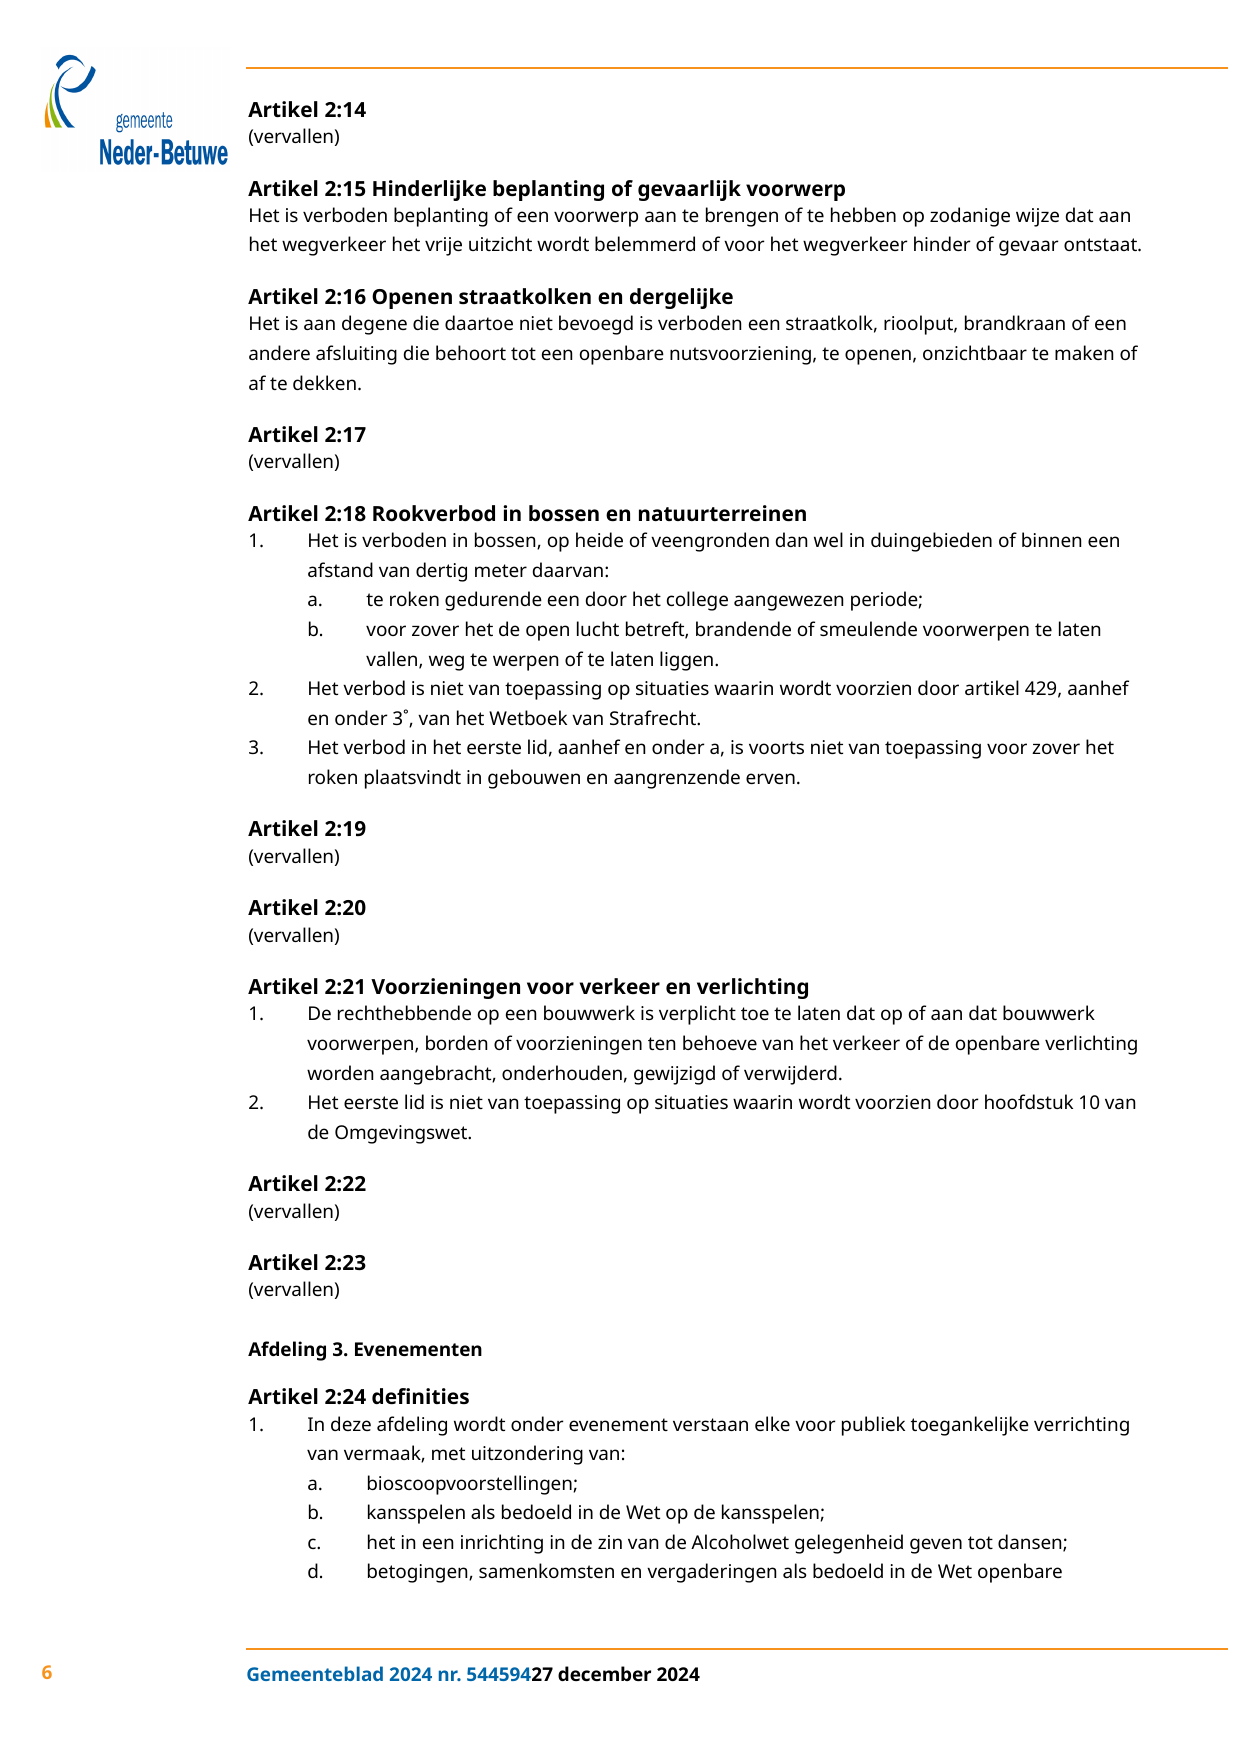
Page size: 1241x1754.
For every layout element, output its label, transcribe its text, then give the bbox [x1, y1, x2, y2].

text Het is aan degene die daartoe niet bevoegd is verboden een straatkolk, rioolput, brandkraan of een andere afsluiting die behoort tot een openbare nutsvoorziening, te openen, onzichtbaar te maken of af te dekken. [248, 311, 1152, 395]
text (vervallen) [248, 1198, 1152, 1223]
text Artikel 2:24 definities [248, 1382, 1152, 1411]
text (vervallen) [248, 123, 1152, 149]
list voor zover het de open lucht betreft, brandende of smeulende voorwerpen te laten vallen, weg te werpen of te laten liggen. [307, 616, 1152, 671]
picture [41, 47, 231, 172]
text Artikel 2:21 Voorzieningen voor verkeer en verlichting [248, 972, 1152, 1001]
list De rechthebbende op een bouwwerk is verplicht toe te laten dat op of aan dat bouwwerk voorwerpen, borden of voorzieningen ten behoeve van het verkeer of de openbare verlichting worden aangebracht, onderhouden, gewijzigd of verwijderd. [248, 1001, 1152, 1086]
text (vervallen) [248, 843, 1152, 869]
text (vervallen) [248, 1277, 1152, 1302]
list bioscoopvoorstellingen; [307, 1470, 1152, 1496]
list het in een inrichting in de zin van de Alcoholwet gelegenheid geven tot dansen; [307, 1529, 1152, 1555]
list In deze afdeling wordt onder evenement verstaan elke voor publiek toegankelijke verrichting van vermaak, met uitzondering van: [248, 1411, 1152, 1466]
list betogingen, samenkomsten en vergaderingen als bedoeld in de Wet openbare [307, 1559, 1152, 1584]
text (vervallen) [248, 922, 1152, 947]
list te roken gedurende een door het college aangewezen periode; [307, 587, 1152, 612]
text Artikel 2:16 Openen straatkolken en dergelijke [248, 282, 1152, 311]
text Afdeling 3. Evenementen [248, 1336, 1152, 1362]
text Artikel 2:19 [248, 814, 1152, 843]
text Artikel 2:15 Hinderlijke beplanting of gevaarlijk voorwerp [248, 174, 1152, 202]
list Het verbod in het eerste lid, aanhef en onder a, is voorts niet van toepassing voor zover het roken plaatsvindt in gebouwen en aangrenzende erven. [248, 734, 1152, 790]
text Artikel 2:14 [248, 95, 1152, 123]
text Artikel 2:18 Rookverbod in bossen en natuurterreinen [248, 499, 1152, 527]
text Artikel 2:22 [248, 1169, 1152, 1198]
text Artikel 2:20 [248, 893, 1152, 922]
list Het verbod is niet van toepassing op situaties waarin wordt voorzien door artikel 429, aanhef en onder 3˚, van het Wetboek van Strafrecht. [248, 675, 1152, 731]
list Het eerste lid is niet van toepassing op situaties waarin wordt voorzien door hoofdstuk 10 van de Omgevingswet. [248, 1089, 1152, 1145]
text Artikel 2:17 [248, 420, 1152, 448]
text Artikel 2:23 [248, 1248, 1152, 1277]
list Het is verboden in bossen, op heide of veengronden dan wel in duingebieden of binnen een afstand van dertig meter daarvan: [248, 527, 1152, 583]
text (vervallen) [248, 448, 1152, 474]
list kansspelen als bedoeld in de Wet op de kansspelen; [307, 1499, 1152, 1525]
text Het is verboden beplanting of een voorwerp aan te brengen of te hebben op zodanige wijze dat aan het wegverkeer het vrije uitzicht wordt belemmerd of voor het wegverkeer hinder of gevaar ontstaat. [248, 202, 1152, 257]
